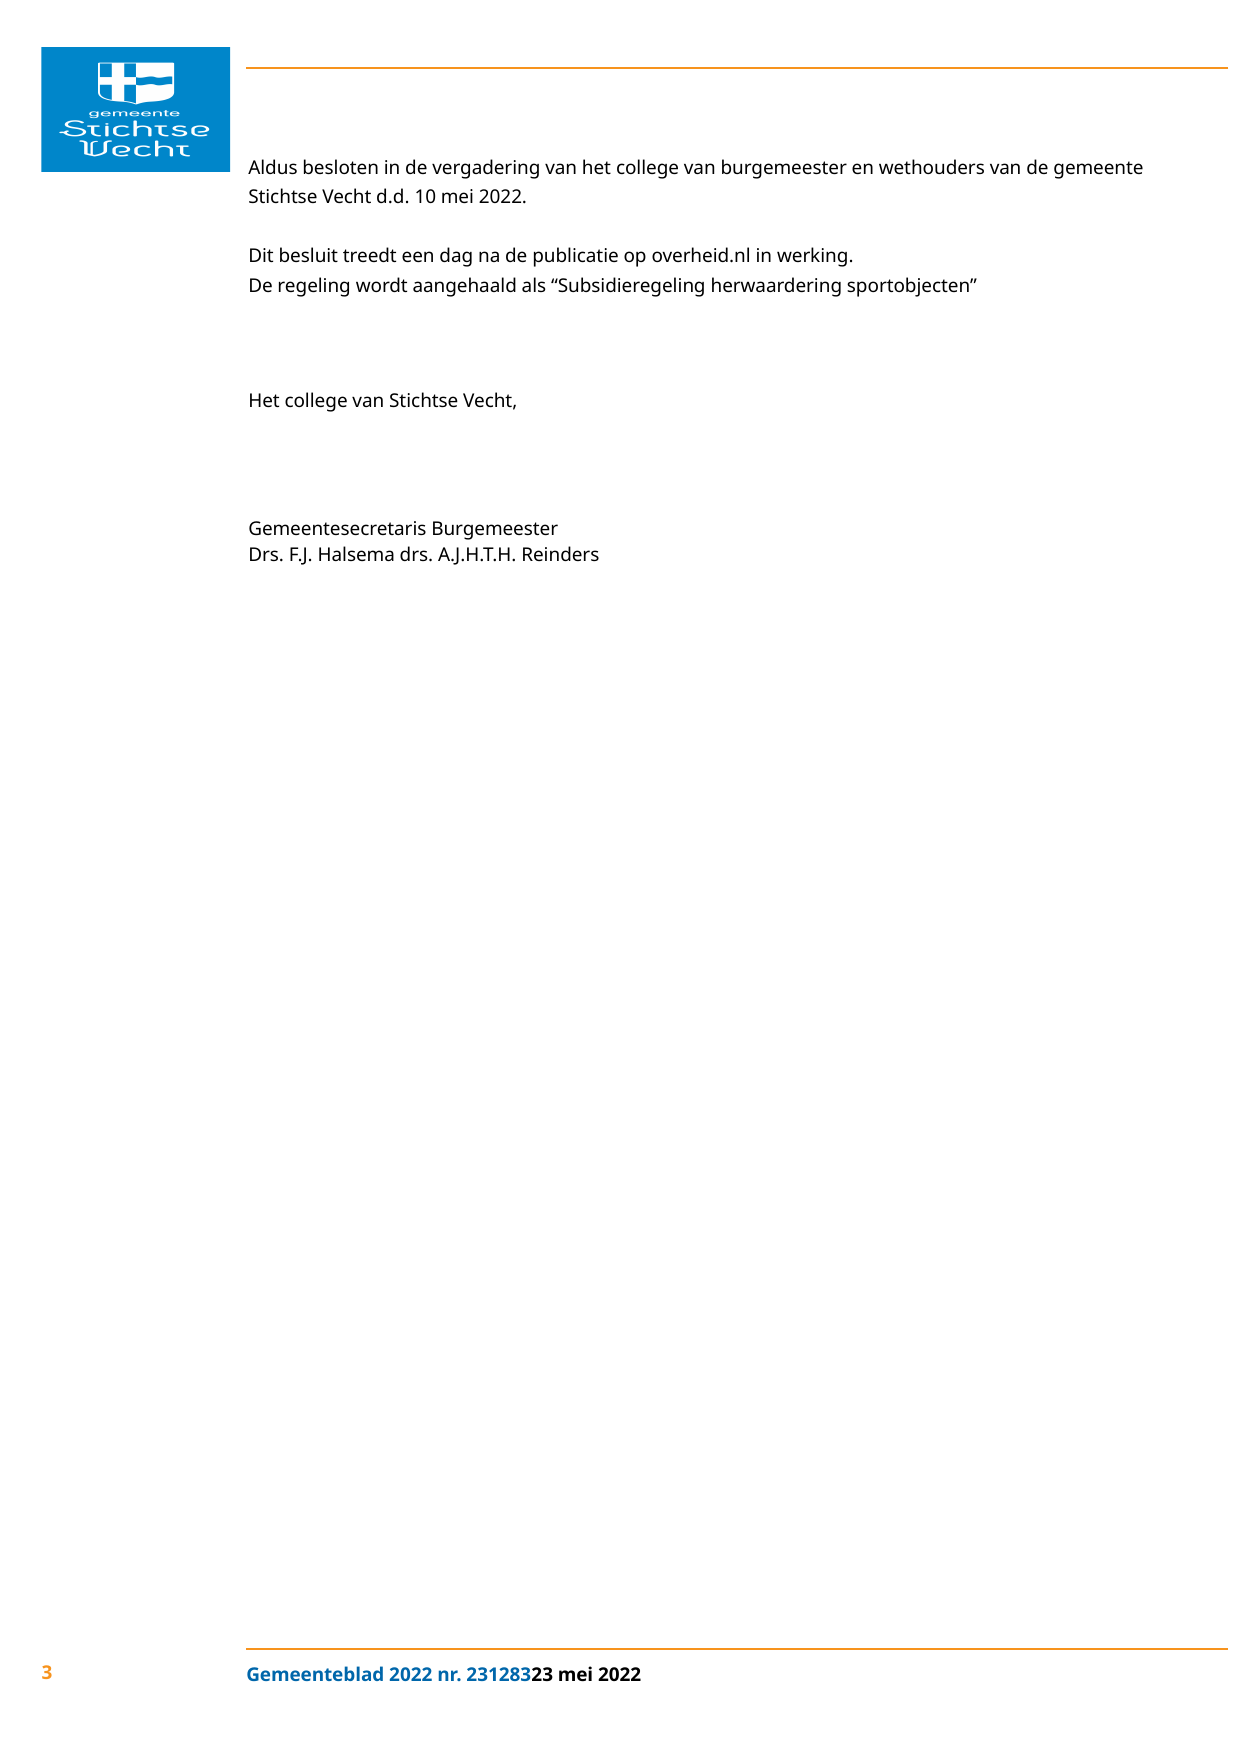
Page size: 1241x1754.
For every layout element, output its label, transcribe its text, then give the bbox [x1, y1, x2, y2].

text Het college van Stichtse Vecht, [248, 387, 1152, 412]
picture [99, 63, 135, 101]
text Aldus besloten in de vergadering van het college van burgemeester en wethouders van de gemeente Stichtse Vecht d.d. 10 mei 2022. [248, 154, 1152, 209]
picture [137, 63, 174, 103]
text Drs. F.J. Halsema drs. A.J.H.T.H. Reinders [248, 541, 1152, 567]
text Dit besluit treedt een dag na de publicatie op overheid.nl in werking. [248, 243, 1152, 268]
text De regeling wordt aangehaald als “Subsidieregeling herwaardering sportobjecten” [248, 272, 1152, 298]
text Gemeentesecretaris Burgemeester [248, 515, 1152, 541]
